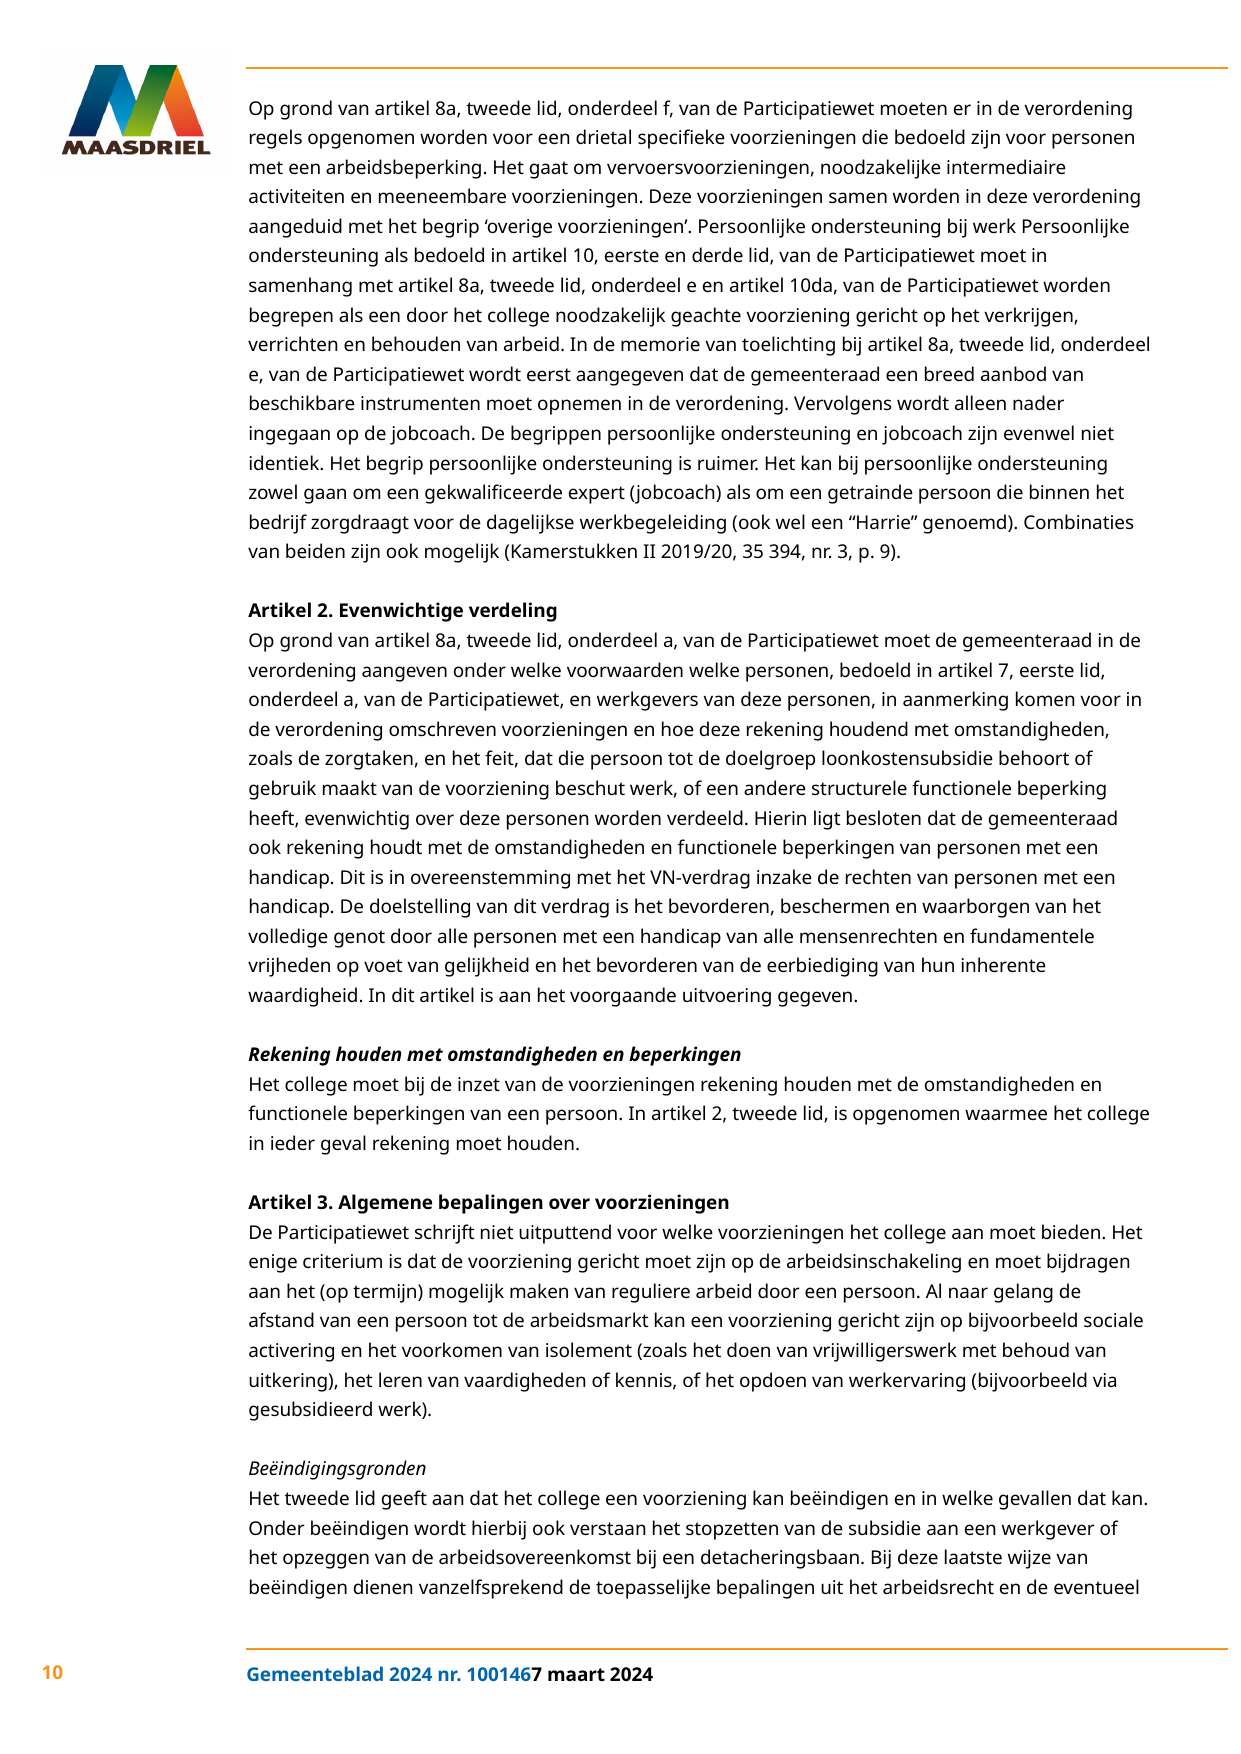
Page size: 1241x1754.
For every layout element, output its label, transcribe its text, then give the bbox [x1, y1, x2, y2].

text Op grond van artikel 8a, tweede lid, onderdeel f, van de Participatiewet moeten er in de verordening regels opgenomen worden voor een drietal specifieke voorzieningen die bedoeld zijn voor personen met een arbeidsbeperking. Het gaat om vervoersvoorzieningen, noodzakelijke intermediaire activiteiten en meeneembare voorzieningen. Deze voorzieningen samen worden in deze verordening aangeduid met het begrip ‘overige voorzieningen’. Persoonlijke ondersteuning bij werk Persoonlijke ondersteuning als bedoeld in artikel 10, eerste en derde lid, van de Participatiewet moet in samenhang met artikel 8a, tweede lid, onderdeel e en artikel 10da, van de Participatiewet worden begrepen als een door het college noodzakelijk geachte voorziening gericht op het verkrijgen, verrichten en behouden van arbeid. In de memorie van toelichting bij artikel 8a, tweede lid, onderdeel e, van de Participatiewet wordt eerst aangegeven dat de gemeenteraad een breed aanbod van beschikbare instrumenten moet opnemen in de verordening. Vervolgens wordt alleen nader ingegaan op de jobcoach. De begrippen persoonlijke ondersteuning en jobcoach zijn evenwel niet identiek. Het begrip persoonlijke ondersteuning is ruimer. Het kan bij persoonlijke ondersteuning zowel gaan om een gekwalificeerde expert (jobcoach) als om een getrainde persoon die binnen het bedrijf zorgdraagt voor de dagelijkse werkbegeleiding (ook wel een “Harrie” genoemd). Combinaties van beiden zijn ook mogelijk (Kamerstukken II 2019/20, 35 394, nr. 3, p. 9). [248, 95, 1152, 564]
picture [41, 47, 231, 172]
text Het tweede lid geeft aan dat het college een voorziening kan beëindigen en in welke gevallen dat kan. Onder beëindigen wordt hierbij ook verstaan het stopzetten van de subsidie aan een werkgever of het opzeggen van de arbeidsovereenkomst bij een detacheringsbaan. Bij deze laatste wijze van beëindigen dienen vanzelfsprekend de toepasselijke bepalingen uit het arbeidsrecht en de eventueel [248, 1485, 1152, 1600]
text Op grond van artikel 8a, tweede lid, onderdeel a, van de Participatiewet moet de gemeenteraad in de verordening aangeven onder welke voorwaarden welke personen, bedoeld in artikel 7, eerste lid, onderdeel a, van de Participatiewet, en werkgevers van deze personen, in aanmerking komen voor in de verordening omschreven voorzieningen en hoe deze rekening houdend met omstandigheden, zoals de zorgtaken, en het feit, dat die persoon tot de doelgroep loonkostensubsidie behoort of gebruik maakt van de voorziening beschut werk, of een andere structurele functionele beperking heeft, evenwichtig over deze personen worden verdeeld. Hierin ligt besloten dat de gemeenteraad ook rekening houdt met de omstandigheden en functionele beperkingen van personen met een handicap. Dit is in overeenstemming met het VN-verdrag inzake de rechten van personen met een handicap. De doelstelling van dit verdrag is het bevorderen, beschermen en waarborgen van het volledige genot door alle personen met een handicap van alle mensenrechten en fundamentele vrijheden op voet van gelijkheid en het bevorderen van de eerbiediging van hun inherente waardigheid. In dit artikel is aan het voorgaande uitvoering gegeven. [248, 627, 1152, 1008]
text Rekening houden met omstandigheden en beperkingen [248, 1041, 1152, 1067]
text Artikel 2. Evenwichtige verdeling [248, 598, 1152, 623]
text De Participatiewet schrijft niet uitputtend voor welke voorzieningen het college aan moet bieden. Het enige criterium is dat de voorziening gericht moet zijn op de arbeidsinschakeling en moet bijdragen aan het (op termijn) mogelijk maken van reguliere arbeid door een persoon. Al naar gelang de afstand van een persoon tot de arbeidsmarkt kan een voorziening gericht zijn op bijvoorbeeld sociale activering en het voorkomen van isolement (zoals het doen van vrijwilligerswerk met behoud van uitkering), het leren van vaardigheden of kennis, of het opdoen van werkervaring (bijvoorbeeld via gesubsidieerd werk). [248, 1219, 1152, 1422]
text Het college moet bij de inzet van de voorzieningen rekening houden met de omstandigheden en functionele beperkingen van een persoon. In artikel 2, tweede lid, is opgenomen waarmee het college in ieder geval rekening moet houden. [248, 1071, 1152, 1156]
text Beëindigingsgronden [248, 1456, 1152, 1481]
text Artikel 3. Algemene bepalingen over voorzieningen [248, 1189, 1152, 1215]
